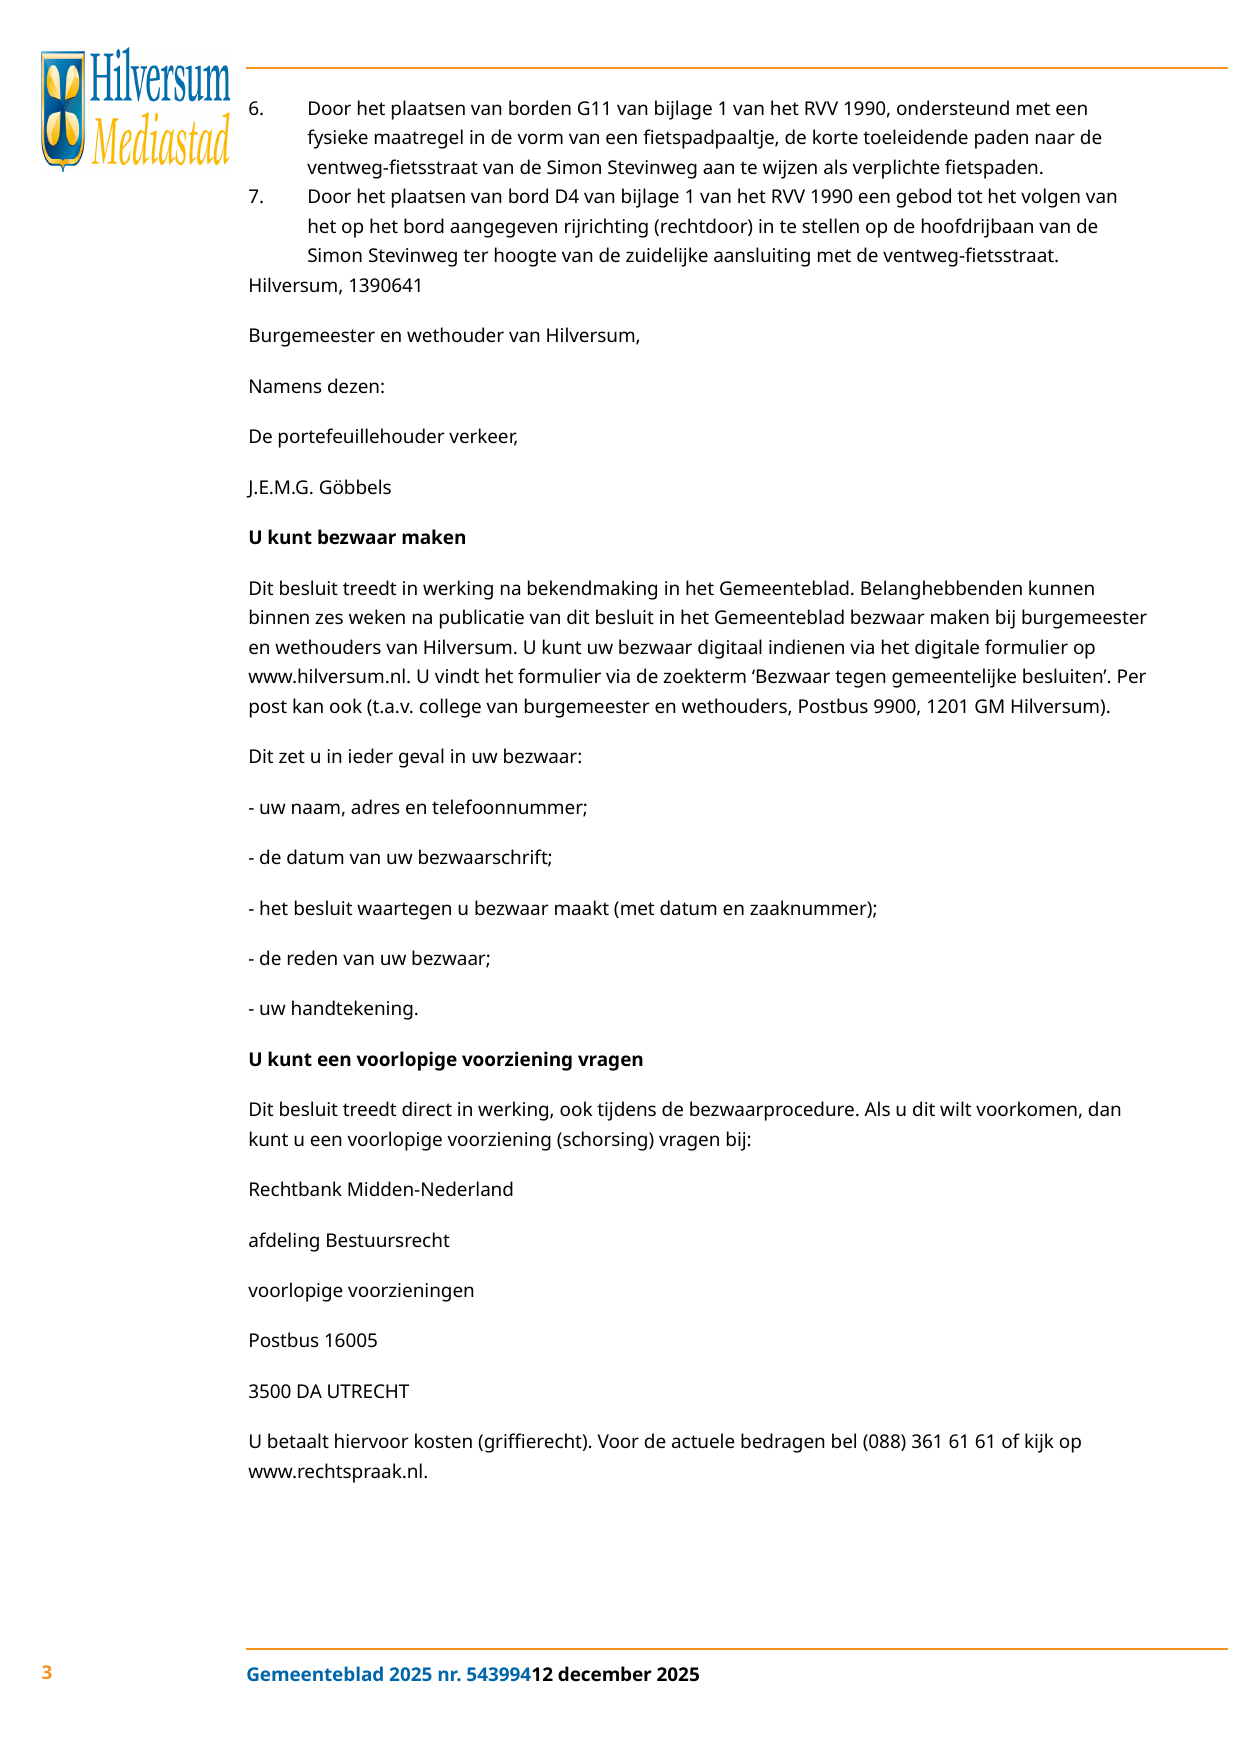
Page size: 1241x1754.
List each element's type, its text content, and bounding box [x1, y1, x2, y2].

text - het besluit waartegen u bezwaar maakt (met datum en zaaknummer); [248, 895, 1152, 921]
text Hilversum, 1390641 [248, 272, 1152, 298]
text - uw naam, adres en telefoonnummer; [248, 794, 1152, 820]
text Dit besluit treedt in werking na bekendmaking in het Gemeenteblad. Belanghebbenden kunnen binnen zes weken na publicatie van dit besluit in het Gemeenteblad bezwaar maken bij burgemeester en wethouders van Hilversum. U kunt uw bezwaar digitaal indienen via het digitale formulier op www.hilversum.nl. U vindt het formulier via de zoekterm ‘Bezwaar tegen gemeentelijke besluiten’. Per post kan ook (t.a.v. college van burgemeester en wethouders, Postbus 9900, 1201 GM Hilversum). [248, 575, 1152, 719]
text Namens dezen: [248, 373, 1152, 399]
text De portefeuillehouder verkeer, [248, 423, 1152, 449]
text Postbus 16005 [248, 1328, 1152, 1353]
text J.E.M.G. Göbbels [248, 474, 1152, 500]
text Rechtbank Midden-Nederland [248, 1176, 1152, 1202]
list Door het plaatsen van bord D4 van bijlage 1 van het RVV 1990 een gebod tot het volgen van het op het bord aangegeven rijrichting (rechtdoor) in te stellen op de hoofdrijbaan van de Simon Stevinweg ter hoogte van de zuidelijke aansluiting met de ventweg-fietsstraat. [248, 183, 1152, 268]
text U kunt een voorlopige voorziening vragen [248, 1046, 1152, 1072]
text Dit besluit treedt direct in werking, ook tijdens de bezwaarprocedure. Als u dit wilt voorkomen, dan kunt u een voorlopige voorziening (schorsing) vragen bij: [248, 1096, 1152, 1152]
text U betaalt hiervoor kosten (griffierecht). Voor de actuele bedragen bel (088) 361 61 61 of kijk op www.rechtspraak.nl. [248, 1428, 1152, 1484]
picture [41, 47, 231, 172]
text Burgemeester en wethouder van Hilversum, [248, 323, 1152, 348]
text 3500 DA UTRECHT [248, 1378, 1152, 1404]
list Door het plaatsen van borden G11 van bijlage 1 van het RVV 1990, ondersteund met een fysieke maatregel in de vorm van een fietspadpaaltje, de korte toeleidende paden naar de ventweg-fietsstraat van de Simon Stevinweg aan te wijzen als verplichte fietspaden. [248, 95, 1152, 180]
text - de datum van uw bezwaarschrift; [248, 844, 1152, 870]
text - de reden van uw bezwaar; [248, 945, 1152, 971]
text voorlopige voorzieningen [248, 1277, 1152, 1303]
text U kunt bezwaar maken [248, 524, 1152, 550]
text Dit zet u in ieder geval in uw bezwaar: [248, 743, 1152, 769]
text - uw handtekening. [248, 996, 1152, 1021]
text afdeling Bestuursrecht [248, 1227, 1152, 1253]
